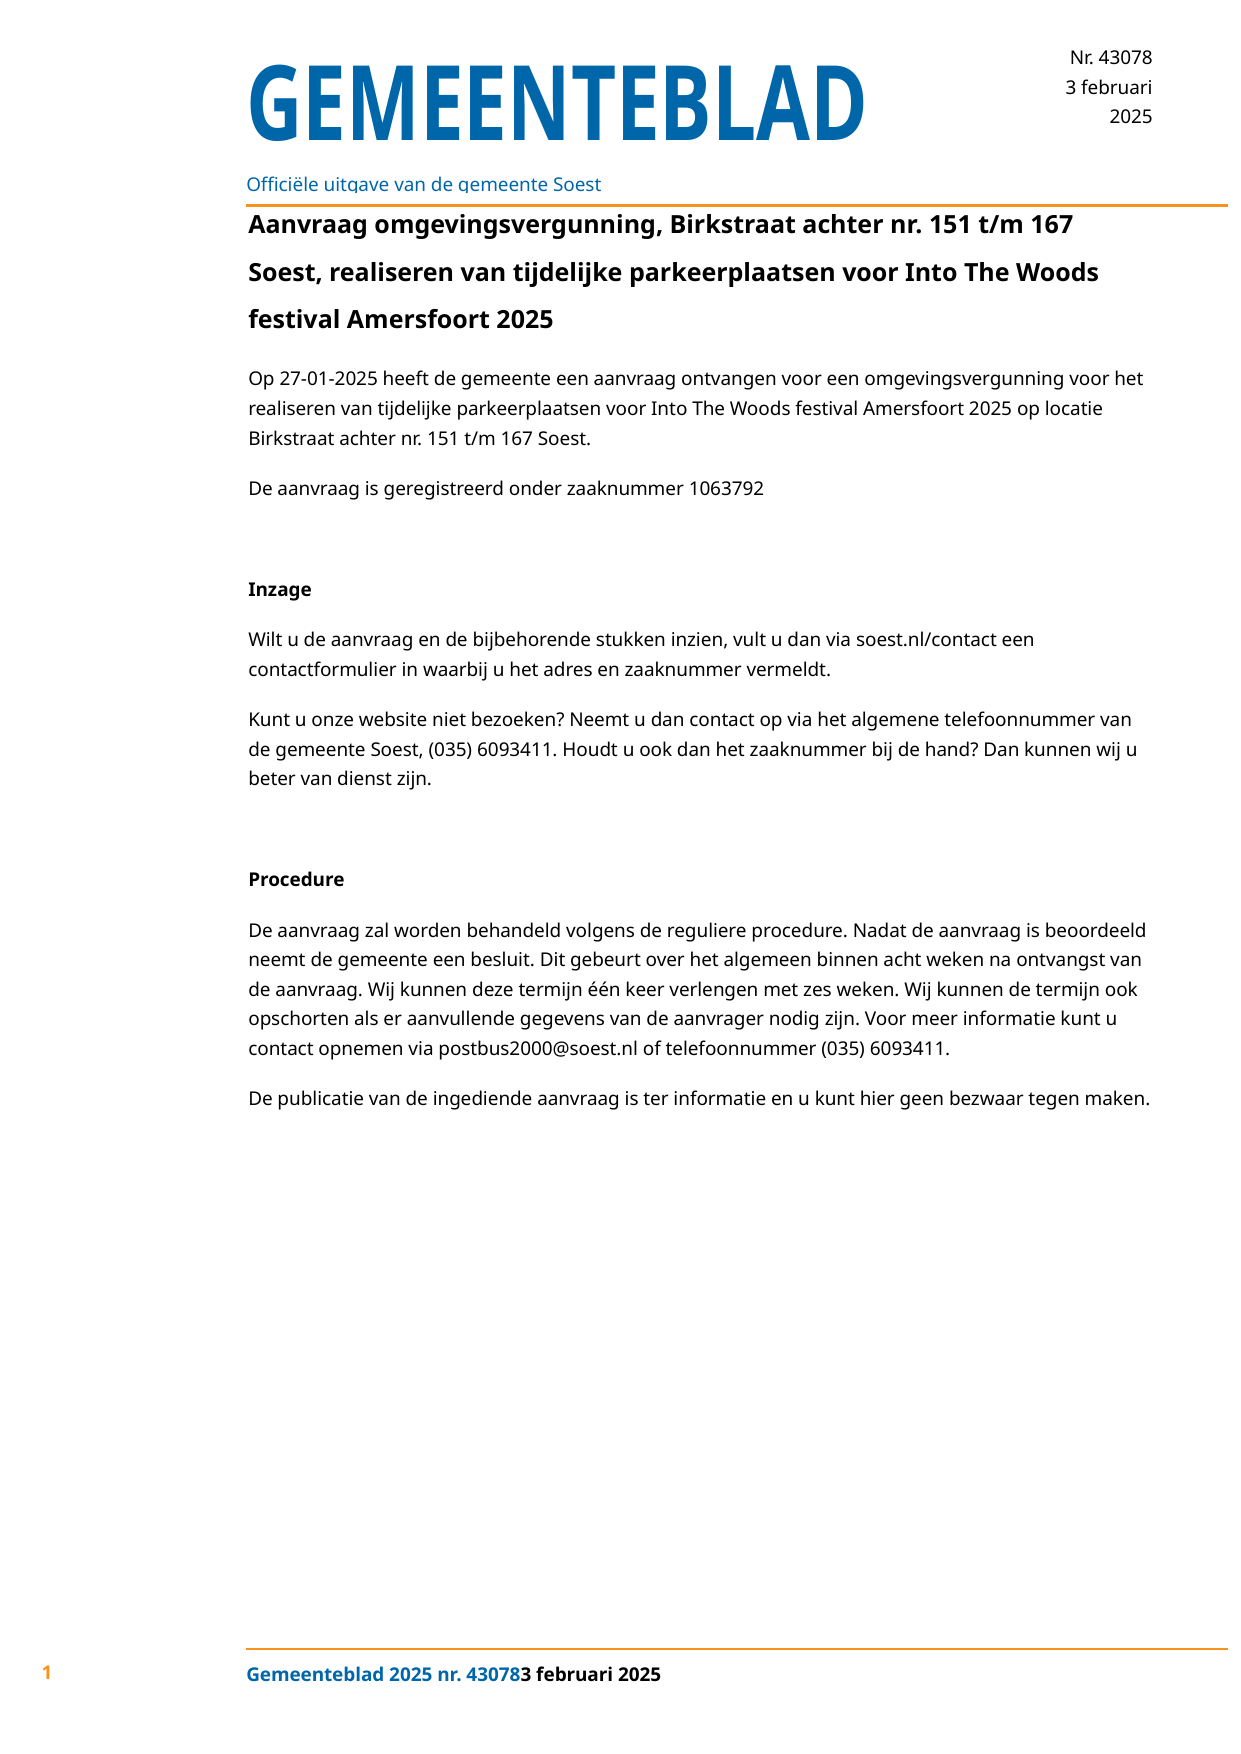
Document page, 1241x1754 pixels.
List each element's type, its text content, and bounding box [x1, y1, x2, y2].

picture [41, 47, 231, 172]
text Procedure [248, 866, 1152, 892]
text Wilt u de aanvraag en de bijbehorende stukken inzien, vult u dan via soest.nl/contact een contactformulier in waarbij u het adres en zaaknummer vermeldt. [248, 626, 1152, 682]
text De aanvraag is geregistreerd onder zaaknummer 1063792 [248, 475, 1152, 501]
text Aanvraag omgevingsvergunning, Birkstraat achter nr. 151 t/m 167 Soest, realiseren van tijdelijke parkeerplaatsen voor Into The Woods festival Amersfoort 2025 [248, 207, 1152, 336]
text De publicatie van de ingediende aanvraag is ter informatie en u kunt hier geen bezwaar tegen maken. [248, 1086, 1152, 1111]
text Op 27-01-2025 heeft de gemeente een aanvraag ontvangen voor een omgevingsvergunning voor het realiseren van tijdelijke parkeerplaatsen voor Into The Woods festival Amersfoort 2025 op locatie Birkstraat achter nr. 151 t/m 167 Soest. [248, 366, 1152, 450]
text Kunt u onze website niet bezoeken? Neemt u dan contact op via het algemene telefoonnummer van de gemeente Soest, (035) 6093411. Houdt u ook dan het zaaknummer bij de hand? Dan kunnen wij u beter van dienst zijn. [248, 706, 1152, 791]
text De aanvraag zal worden behandeld volgens de reguliere procedure. Nadat de aanvraag is beoordeeld neemt de gemeente een besluit. Dit gebeurt over het algemeen binnen acht weken na ontvangst van de aanvraag. Wij kunnen deze termijn één keer verlengen met zes weken. Wij kunnen de termijn ook opschorten als er aanvullende gegevens van de aanvrager nodig zijn. Voor meer informatie kunt u contact opnemen via postbus2000@soest.nl of telefoonnummer (035) 6093411. [248, 917, 1152, 1061]
text Inzage [248, 576, 1152, 602]
